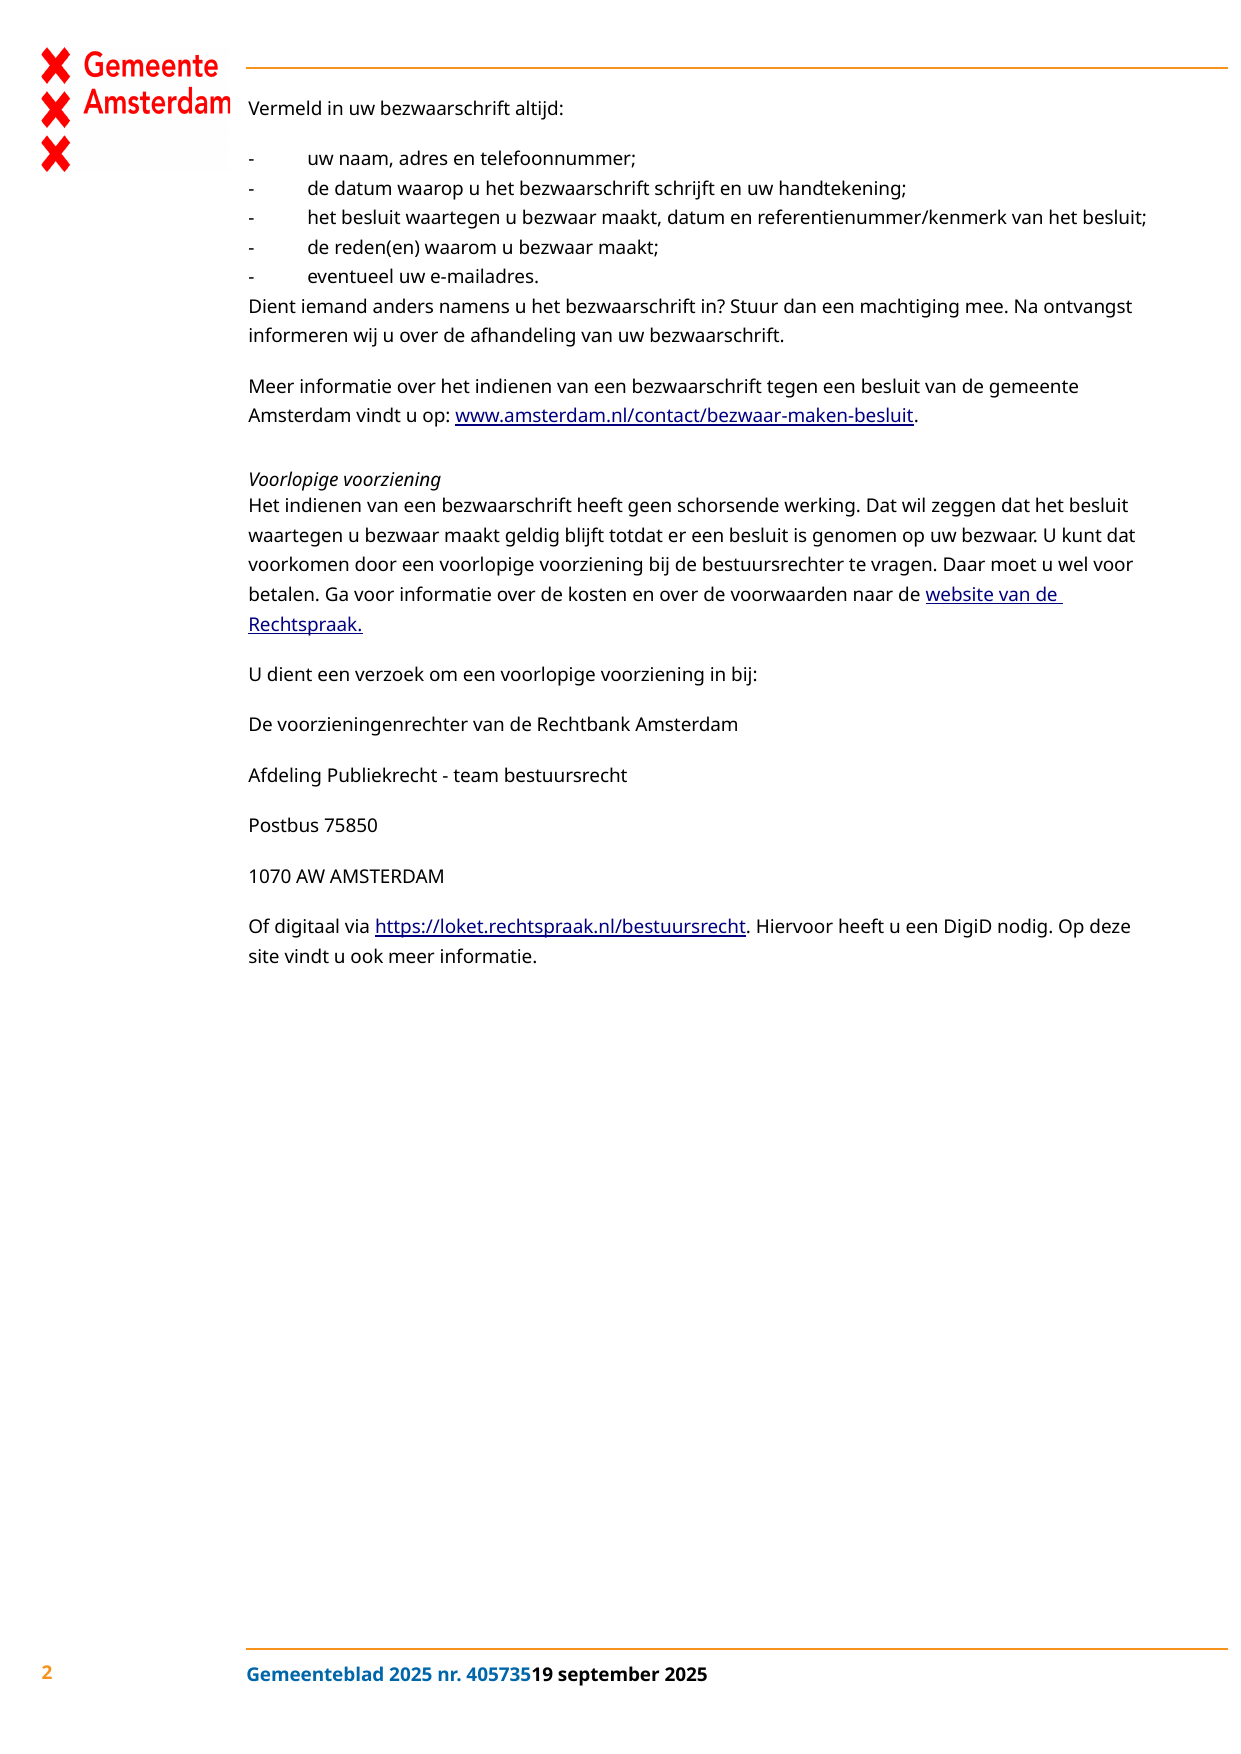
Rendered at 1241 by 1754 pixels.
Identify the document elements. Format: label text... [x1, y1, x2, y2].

text Vermeld in uw bezwaarschrift altijd: [248, 95, 1152, 121]
text U dient een verzoek om een voorlopige voorziening in bij: [248, 661, 1152, 687]
text 1070 AW AMSTERDAM [248, 863, 1152, 888]
text De voorzieningenrechter van de Rechtbank Amsterdam [248, 712, 1152, 737]
text Het indienen van een bezwaarschrift heeft geen schorsende werking. Dat wil zeggen dat het besluit waartegen u bezwaar maakt geldig blijft totdat er een besluit is genomen op uw bezwaar. U kunt dat voorkomen door een voorlopige voorziening bij de bestuursrechter te vragen. Daar moet u wel voor betalen. Ga voor informatie over de kosten en over de voorwaarden naar de website van de Rechtspraak. [248, 492, 1152, 636]
list eventueel uw e-mailadres. [248, 263, 1152, 289]
list het besluit waartegen u bezwaar maakt, datum en referentienummer/kenmerk van het besluit; [248, 204, 1152, 230]
text Of digitaal via https://loket.rechtspraak.nl/bestuursrecht. Hiervoor heeft u een DigiD nodig. Op deze site vindt u ook meer informatie. [248, 913, 1152, 968]
text Dient iemand anders namens u het bezwaarschrift in? Stuur dan een machtiging mee. Na ontvangst informeren wij u over de afhandeling van uw bezwaarschrift. [248, 293, 1152, 348]
text Afdeling Publiekrecht - team bestuursrecht [248, 762, 1152, 788]
list uw naam, adres en telefoonnummer; [248, 145, 1152, 171]
text Postbus 75850 [248, 812, 1152, 838]
picture [41, 47, 231, 172]
list de datum waarop u het bezwaarschrift schrijft en uw handtekening; [248, 175, 1152, 201]
text Meer informatie over het indienen van een bezwaarschrift tegen een besluit van de gemeente Amsterdam vindt u op: www.amsterdam.nl/contact/bezwaar-maken-besluit. [248, 373, 1152, 428]
text Voorlopige voorziening [248, 467, 1152, 492]
list de reden(en) waarom u bezwaar maakt; [248, 234, 1152, 260]
